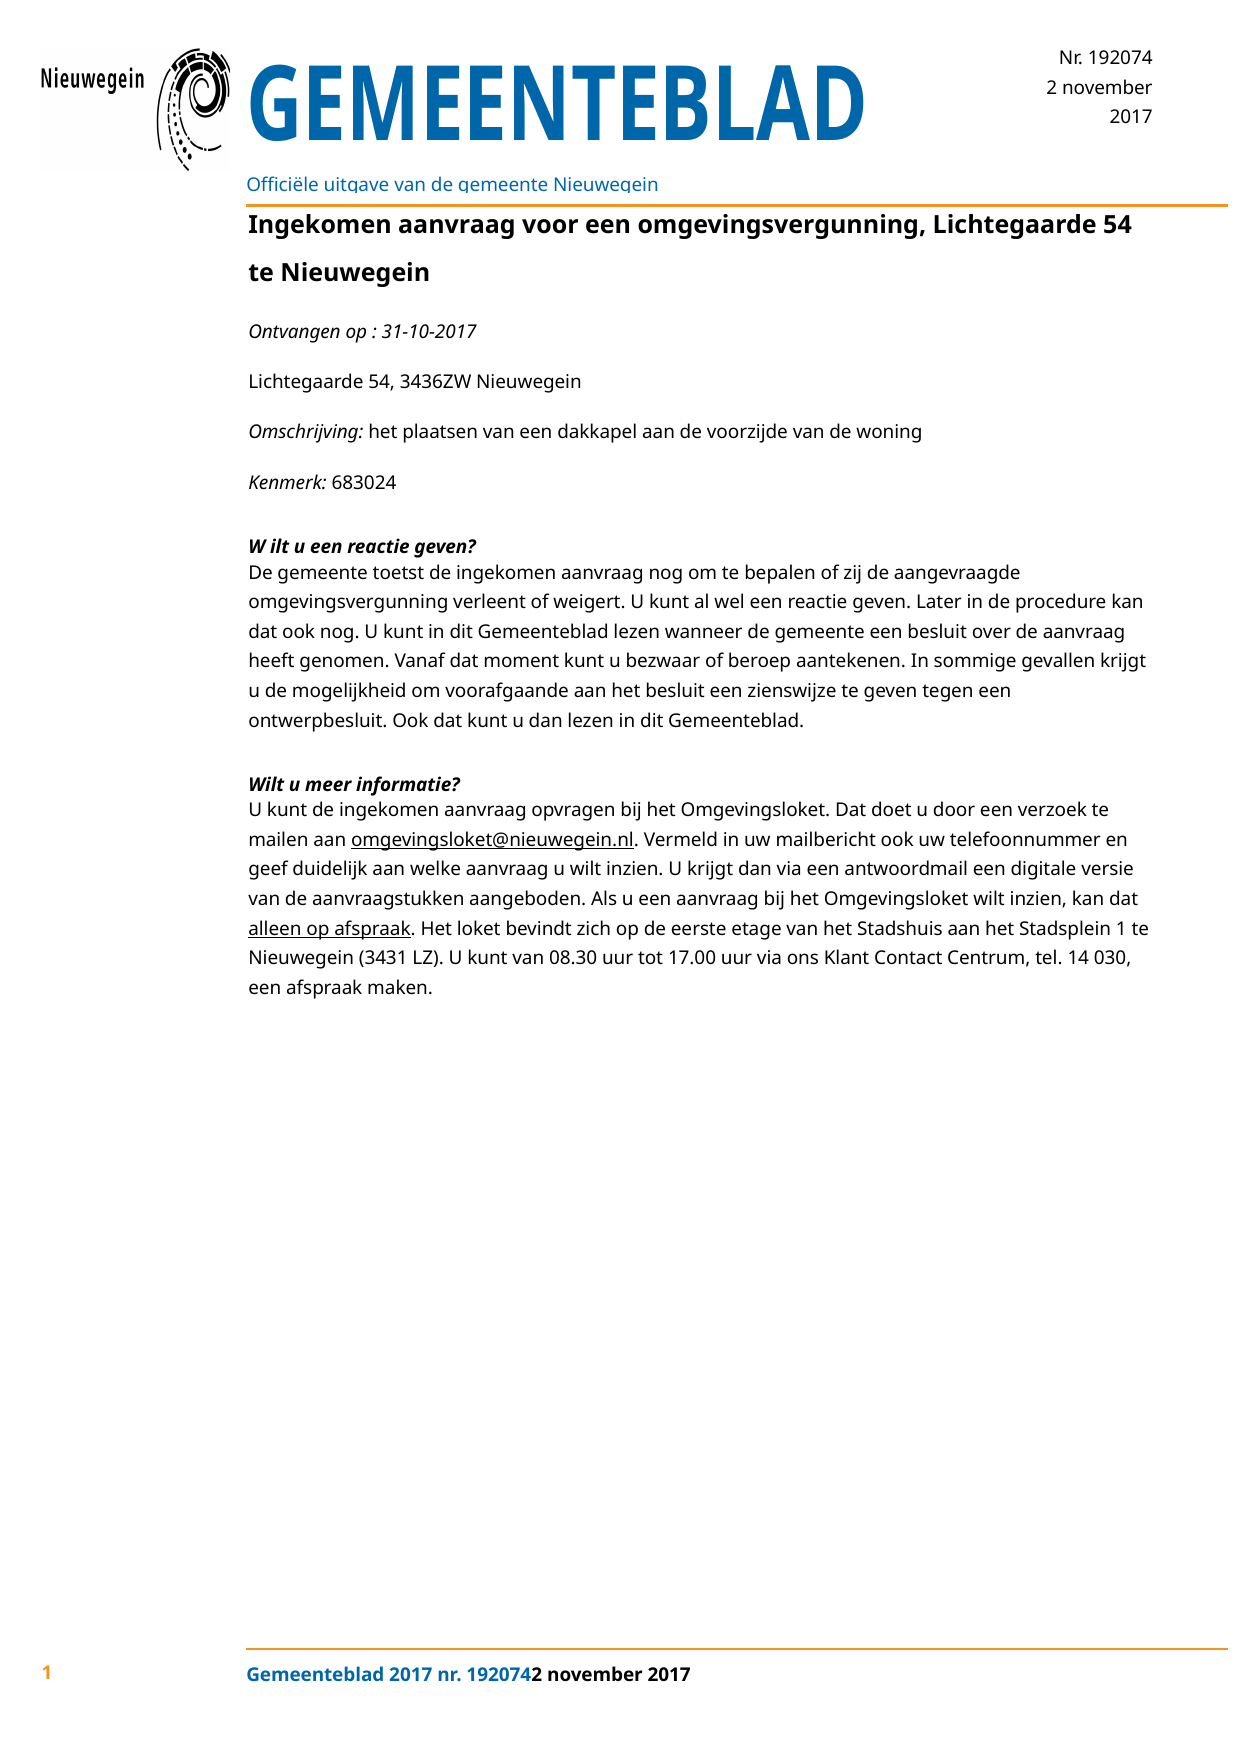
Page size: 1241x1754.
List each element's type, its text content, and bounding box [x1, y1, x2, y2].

text De gemeente toetst de ingekomen aanvraag nog om te bepalen of zij de aangevraagde omgevingsvergunning verleent of weigert. U kunt al wel een reactie geven. Later in de procedure kan dat ook nog. U kunt in dit Gemeenteblad lezen wanneer de gemeente een besluit over de aanvraag heeft genomen. Vanaf dat moment kunt u bezwaar of beroep aantekenen. In sommige gevallen krijgt u de mogelijkheid om voorafgaande aan het besluit een zienswijze te geven tegen een ontwerpbesluit. Ook dat kunt u dan lezen in dit Gemeenteblad. [248, 559, 1152, 732]
text Kenmerk: 683024 [248, 469, 1152, 495]
text Ingekomen aanvraag voor een omgevingsvergunning, Lichtegaarde 54 te Nieuwegein [248, 207, 1152, 288]
picture [41, 47, 231, 172]
text W ilt u een reactie geven? [248, 533, 1152, 559]
text Omschrijving: het plaatsen van een dakkapel aan de voorzijde van de woning [248, 419, 1152, 444]
text U kunt de ingekomen aanvraag opvragen bij het Omgevingsloket. Dat doet u door een verzoek te mailen aan omgevingsloket@nieuwegein.nl. Vermeld in uw mailbericht ook uw telefoonnummer en geef duidelijk aan welke aanvraag u wilt inzien. U krijgt dan via een antwoordmail een digitale versie van de aanvraagstukken aangeboden. Als u een aanvraag bij het Omgevingsloket wilt inzien, kan dat alleen op afspraak. Het loket bevindt zich op de eerste etage van het Stadshuis aan het Stadsplein 1 te Nieuwegein (3431 LZ). U kunt van 08.30 uur tot 17.00 uur via ons Klant Contact Centrum, tel. 14 030, een afspraak maken. [248, 796, 1152, 1000]
text Ontvangen op : 31-10-2017 [248, 318, 1152, 344]
text Lichtegaarde 54, 3436ZW Nieuwegein [248, 368, 1152, 394]
text Wilt u meer informatie? [248, 771, 1152, 796]
